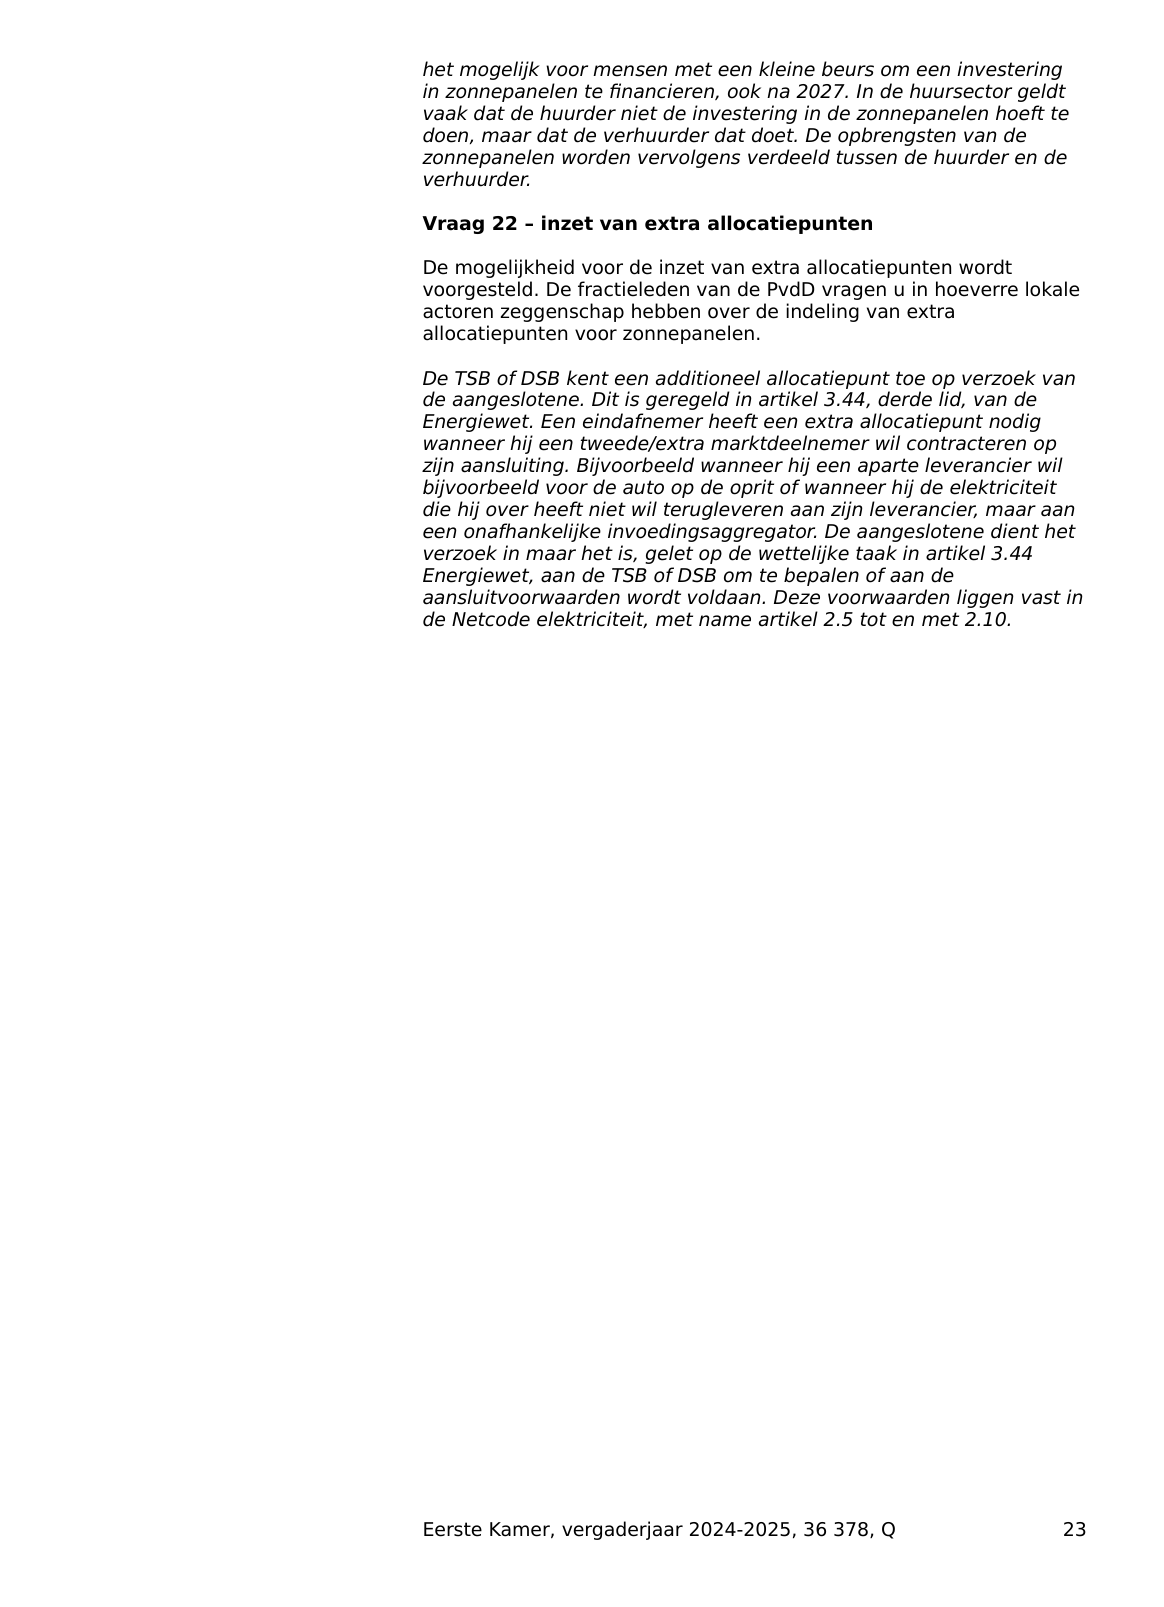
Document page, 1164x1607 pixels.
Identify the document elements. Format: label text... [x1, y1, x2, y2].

text het mogelijk voor mensen met een kleine beurs om een investering in zonnepanelen te financieren, ook na 2027. In de huursector geldt vaak dat de huurder niet de investering in de zonnepanelen hoeft te doen, maar dat de verhuurder dat doet. De opbrengsten van de zonnepanelen worden vervolgens verdeeld tussen de huurder en de verhuurder. [422, 59, 1087, 191]
text De mogelijkheid voor de inzet van extra allocatiepunten wordt voorgesteld. De fractieleden van de PvdD vragen u in hoeverre lokale actoren zeggenschap hebben over de indeling van extra allocatiepunten voor zonnepanelen. [422, 257, 1087, 345]
subtitle Vraag 22 – inzet van extra allocatiepunten [422, 213, 1087, 235]
text De TSB of DSB kent een additioneel allocatiepunt toe op verzoek van de aangeslotene. Dit is geregeld in artikel 3.44, derde lid, van de Energiewet. Een eindafnemer heeft een extra allocatiepunt nodig wanneer hij een tweede/extra marktdeelnemer wil contracteren op zijn aansluiting. Bijvoorbeeld wanneer hij een aparte leverancier wil bijvoorbeeld voor de auto op de oprit of wanneer hij de elektriciteit die hij over heeft niet wil terugleveren aan zijn leverancier, maar aan een onafhankelijke invoedingsaggregator. De aangeslotene dient het verzoek in maar het is, gelet op de wettelijke taak in artikel 3.44 Energiewet, aan de TSB of DSB om te bepalen of aan de aansluitvoorwaarden wordt voldaan. Deze voorwaarden liggen vast in de Netcode elektriciteit, met name artikel 2.5 tot en met 2.10. [422, 367, 1087, 631]
